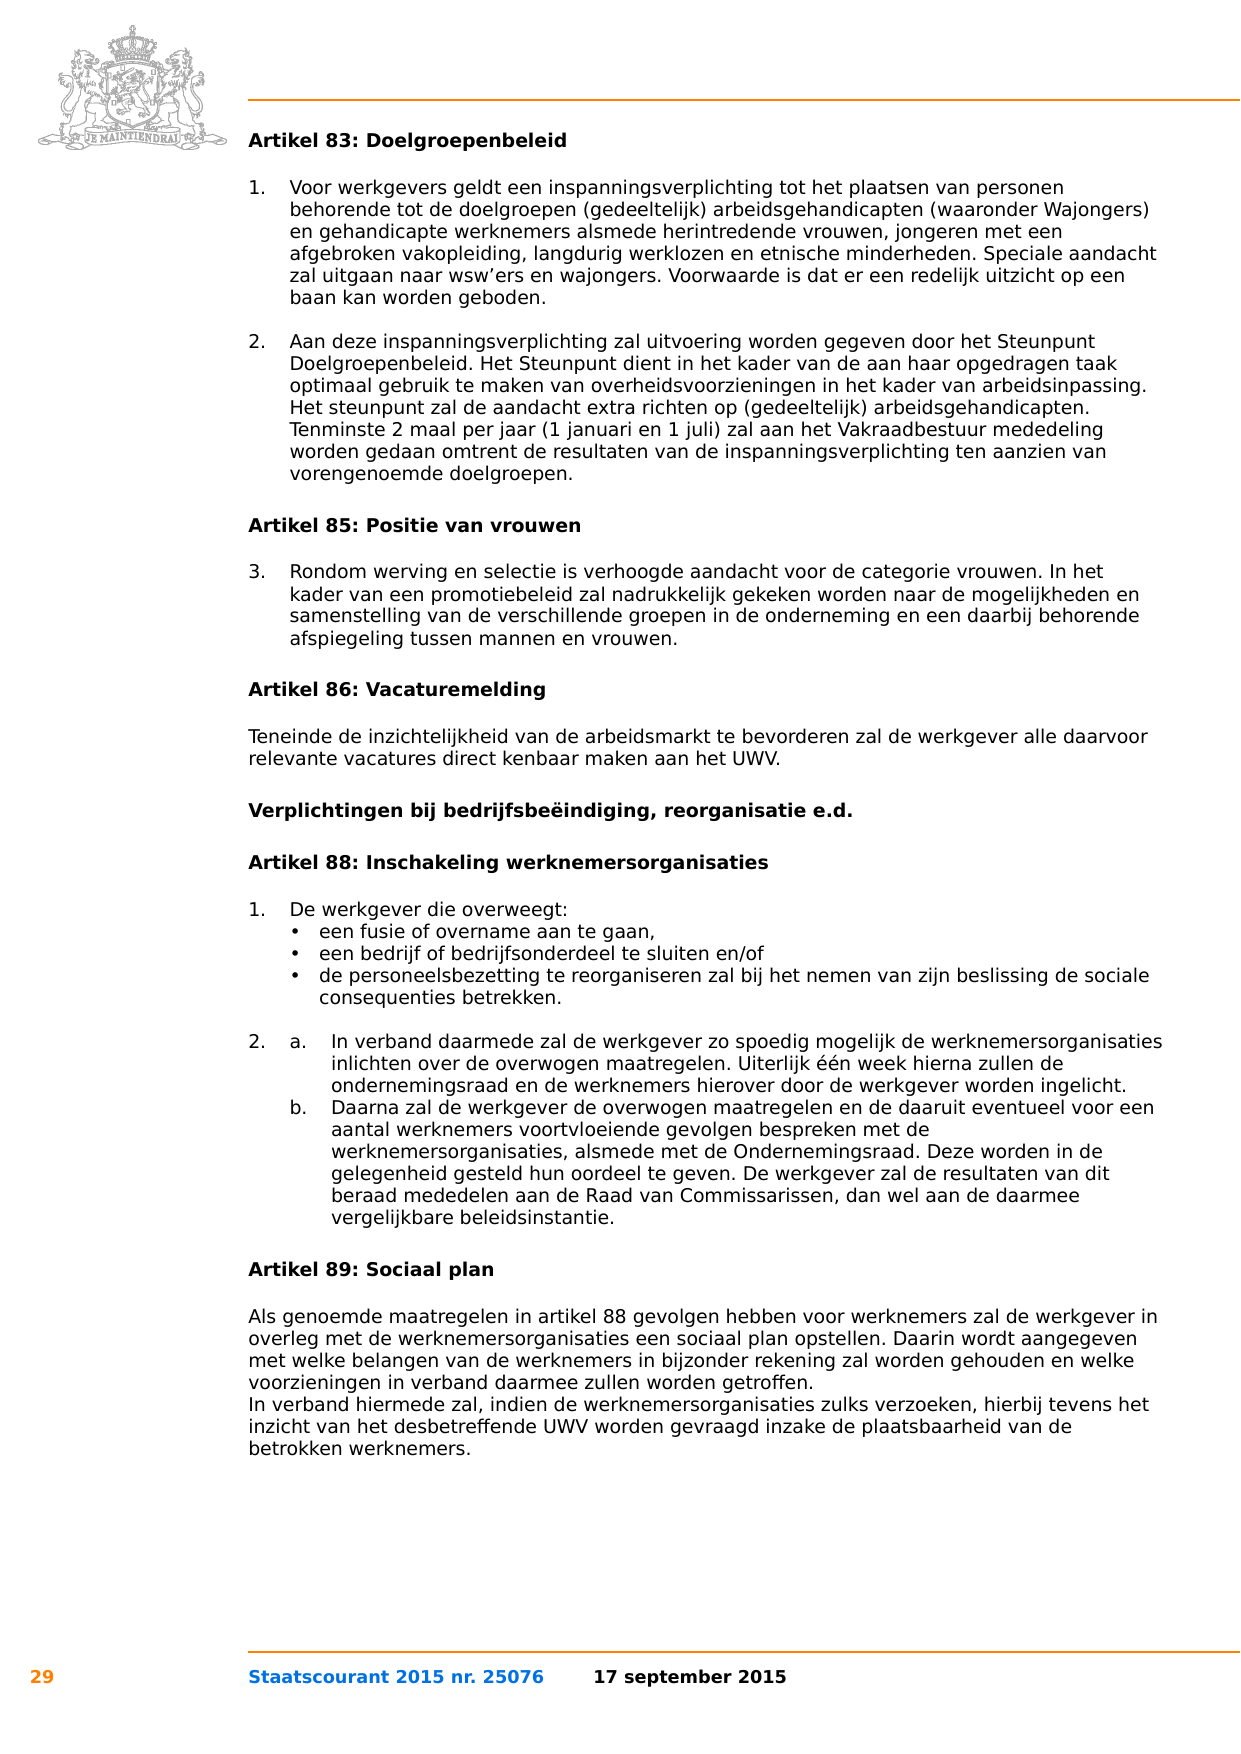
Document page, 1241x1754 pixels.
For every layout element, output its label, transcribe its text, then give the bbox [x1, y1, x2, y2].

text 1. Voor werkgevers geldt een inspanningsverplichting tot het plaatsen van personen behorende tot de doelgroepen (gedeeltelijk) arbeidsgehandicapten (waaronder Wajongers) en gehandicapte werknemers alsmede herintredende vrouwen, jongeren met een afgebroken vakopleiding, langdurig werklozen en etnische minderheden. Speciale aandacht zal uitgaan naar wsw’ers en wajongers. Voorwaarde is dat er een redelijk uitzicht op een baan kan worden geboden. [248, 177, 1163, 309]
text 3. Rondom werving en selectie is verhoogde aandacht voor de categorie vrouwen. In het kader van een promotiebeleid zal nadrukkelijk gekeken worden naar de mogelijkheden en samenstelling van de verschillende groepen in de onderneming en een daarbij behorende afspiegeling tussen mannen en vrouwen. [248, 561, 1163, 649]
subtitle Artikel 86: Vacaturemelding [248, 679, 1163, 701]
text 1. De werkgever die overweegt: [248, 899, 1163, 921]
picture [38, 25, 227, 150]
subtitle Artikel 89: Sociaal plan [248, 1259, 1163, 1281]
text • een fusie of overname aan te gaan, [289, 921, 1163, 943]
subtitle Artikel 83: Doelgroepenbeleid [248, 130, 1163, 152]
subtitle Verplichtingen bij bedrijfsbeëindiging, reorganisatie e.d. [248, 800, 1163, 822]
text In verband hiermede zal, indien de werknemersorganisaties zulks verzoeken, hierbij tevens het inzicht van het desbetreffende UWV worden gevraagd inzake de plaatsbaarheid van de betrokken werknemers. [248, 1394, 1163, 1460]
text Teneinde de inzichtelijkheid van de arbeidsmarkt te bevorderen zal de werkgever alle daarvoor relevante vacatures direct kenbaar maken aan het UWV. [248, 726, 1163, 770]
text Als genoemde maatregelen in artikel 88 gevolgen hebben voor werknemers zal de werkgever in overleg met de werknemersorganisaties een sociaal plan opstellen. Daarin wordt aangegeven met welke belangen van de werknemers in bijzonder rekening zal worden gehouden en welke voorzieningen in verband daarmee zullen worden getroffen. [248, 1306, 1163, 1394]
text 2. a. In verband daarmede zal de werkgever zo spoedig mogelijk de werknemersorganisaties inlichten over de overwogen maatregelen. Uiterlijk één week hierna zullen de ondernemingsraad en de werknemers hierover door de werkgever worden ingelicht. [248, 1031, 1163, 1097]
text 2. Aan deze inspanningsverplichting zal uitvoering worden gegeven door het Steunpunt Doelgroepenbeleid. Het Steunpunt dient in het kader van de aan haar opgedragen taak optimaal gebruik te maken van overheidsvoorzieningen in het kader van arbeidsinpassing. Het steunpunt zal de aandacht extra richten op (gedeeltelijk) arbeidsgehandicapten. [248, 331, 1163, 418]
text Tenminste 2 maal per jaar (1 januari en 1 juli) zal aan het Vakraadbestuur mededeling worden gedaan omtrent de resultaten van de inspanningsverplichting ten aanzien van vorengenoemde doelgroepen. [289, 418, 1163, 484]
subtitle Artikel 85: Positie van vrouwen [248, 514, 1163, 536]
subtitle Artikel 88: Inschakeling werknemersorganisaties [248, 852, 1163, 874]
text • de personeelsbezetting te reorganiseren zal bij het nemen van zijn beslissing de sociale consequenties betrekken. [289, 965, 1163, 1009]
text • een bedrijf of bedrijfsonderdeel te sluiten en/of [289, 943, 1163, 965]
text b. Daarna zal de werkgever de overwogen maatregelen en de daaruit eventueel voor een aantal werknemers voortvloeiende gevolgen bespreken met de werknemersorganisaties, alsmede met de Ondernemingsraad. Deze worden in de gelegenheid gesteld hun oordeel te geven. De werkgever zal de resultaten van dit beraad mededelen aan de Raad van Commissarissen, dan wel aan de daarmee vergelijkbare beleidsinstantie. [289, 1097, 1163, 1229]
